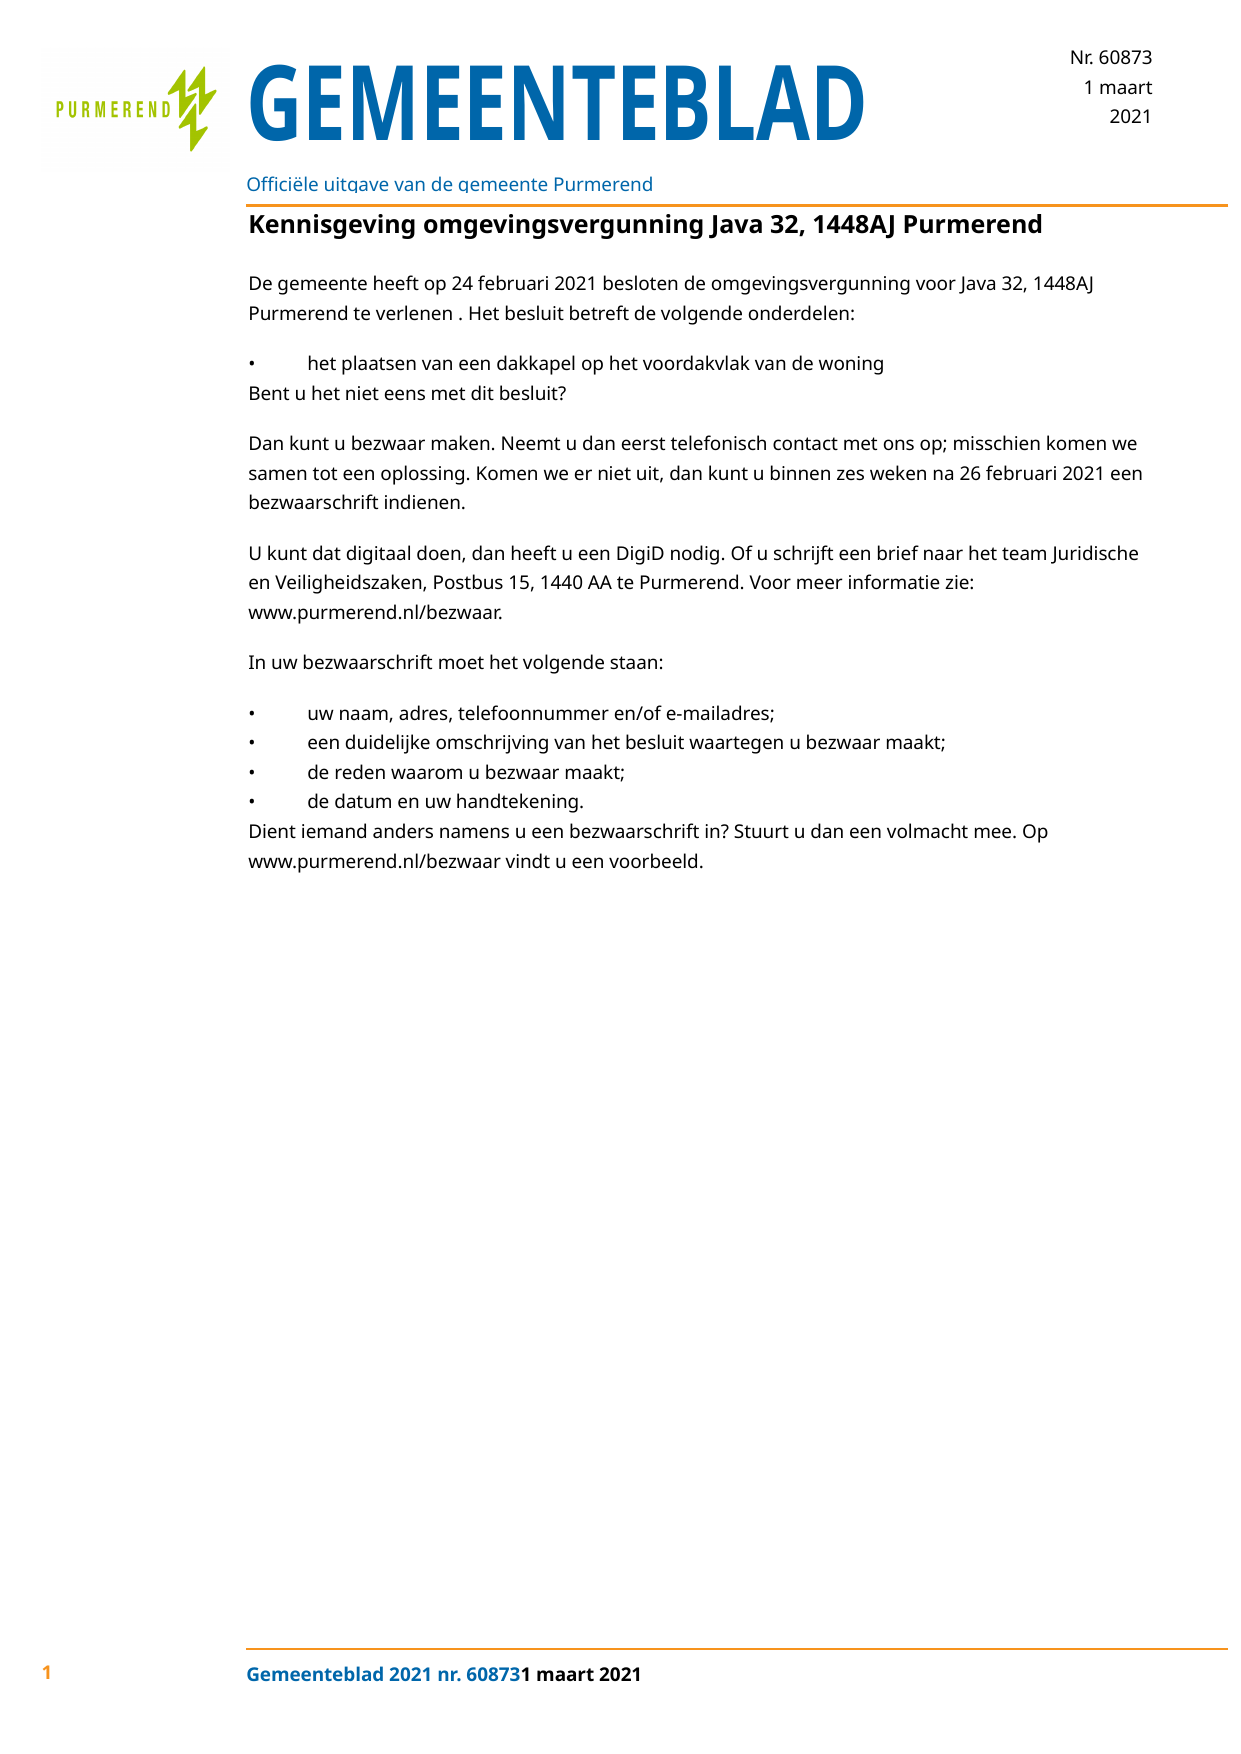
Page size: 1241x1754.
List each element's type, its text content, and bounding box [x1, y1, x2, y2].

text De gemeente heeft op 24 februari 2021 besloten de omgevingsvergunning voor Java 32, 1448AJ Purmerend te verlenen . Het besluit betreft de volgende onderdelen: [248, 270, 1152, 326]
list een duidelijke omschrijving van het besluit waartegen u bezwaar maakt; [248, 729, 1152, 755]
list de reden waarom u bezwaar maakt; [248, 759, 1152, 785]
text U kunt dat digitaal doen, dan heeft u een DigiD nodig. Of u schrijft een brief naar het team Juridische en Veiligheidszaken, Postbus 15, 1440 AA te Purmerend. Voor meer informatie zie: www.purmerend.nl/bezwaar. [248, 540, 1152, 625]
text Bent u het niet eens met dit besluit? [248, 380, 1152, 406]
list uw naam, adres, telefoonnummer en/of e-mailadres; [248, 700, 1152, 726]
list het plaatsen van een dakkapel op het voordakvlak van de woning [248, 350, 1152, 376]
list de datum en uw handtekening. [248, 789, 1152, 814]
text Dient iemand anders namens u een bezwaarschrift in? Stuurt u dan een volmacht mee. Op www.purmerend.nl/bezwaar vindt u een voorbeeld. [248, 818, 1152, 873]
text Dan kunt u bezwaar maken. Neemt u dan eerst telefonisch contact met ons op; misschien komen we samen tot een oplossing. Komen we er niet uit, dan kunt u binnen zes weken na 26 februari 2021 een bezwaarschrift indienen. [248, 430, 1152, 515]
picture [41, 47, 231, 172]
text Kennisgeving omgevingsvergunning Java 32, 1448AJ Purmerend [248, 207, 1152, 241]
text In uw bezwaarschrift moet het volgende staan: [248, 649, 1152, 675]
